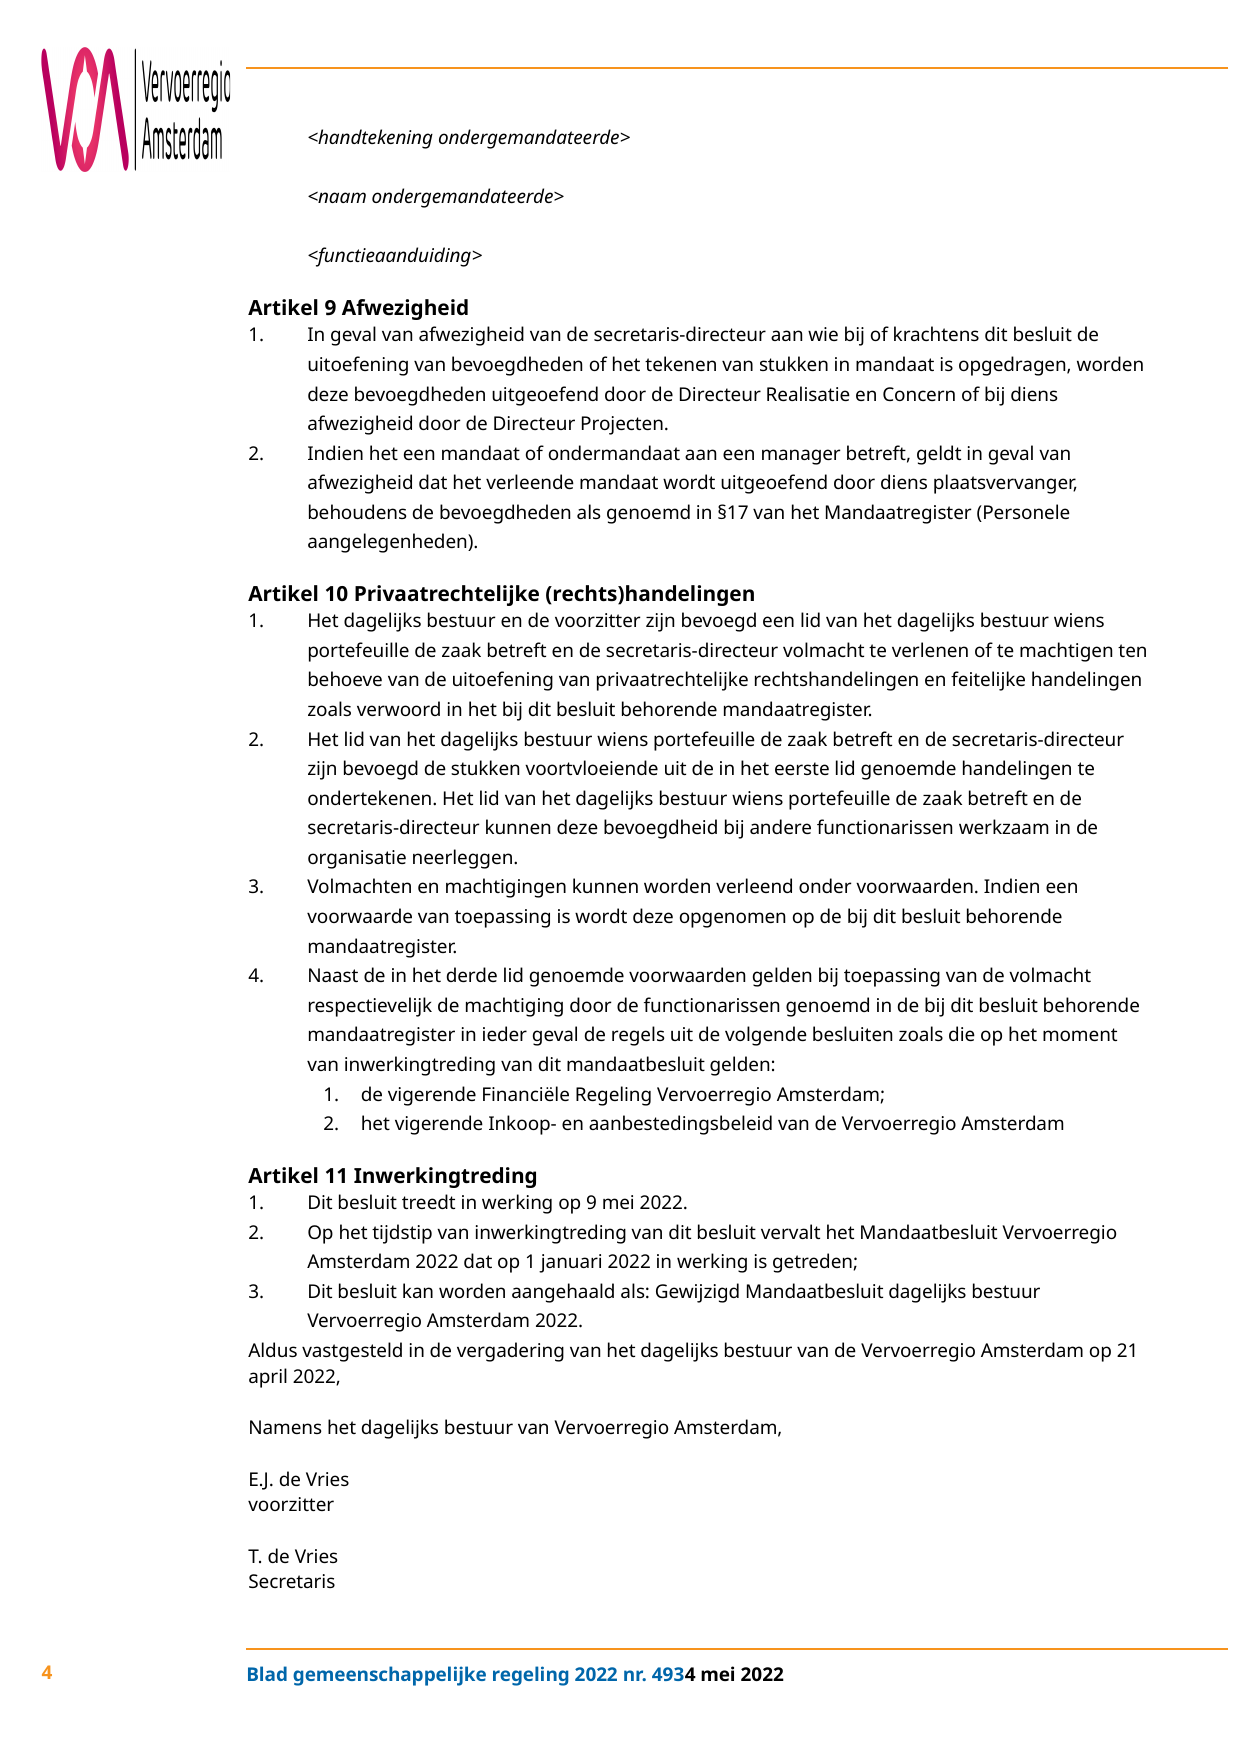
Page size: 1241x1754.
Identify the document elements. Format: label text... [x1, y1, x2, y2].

list Het dagelijks bestuur en de voorzitter zijn bevoegd een lid van het dagelijks bestuur wiens portefeuille de zaak betreft en de secretaris-directeur volmacht te verlenen of te machtigen ten behoeve van de uitoefening van privaatrechtelijke rechtshandelingen en feitelijke handelingen zoals verwoord in het bij dit besluit behorende mandaatregister. [248, 607, 1152, 722]
text Aldus vastgesteld in de vergadering van het dagelijks bestuur van de Vervoerregio Amsterdam op 21 april 2022, [248, 1337, 1152, 1389]
list <functieaanduiding> [248, 243, 1152, 268]
text Namens het dagelijks bestuur van Vervoerregio Amsterdam, [248, 1414, 1152, 1440]
list Naast de in het derde lid genoemde voorwaarden gelden bij toepassing van de volmacht respectievelijk de machtiging door de functionarissen genoemd in de bij dit besluit behorende mandaatregister in ieder geval de regels uit de volgende besluiten zoals die op het moment van inwerkingtreding van dit mandaatbesluit gelden: [248, 962, 1152, 1077]
list het vigerende Inkoop- en aanbestedingsbeleid van de Vervoerregio Amsterdam [323, 1110, 1152, 1136]
text E.J. de Vries [248, 1466, 1152, 1492]
list de vigerende Financiële Regeling Vervoerregio Amsterdam; [323, 1081, 1152, 1107]
list Dit besluit kan worden aangehaald als: Gewijzigd Mandaatbesluit dagelijks bestuur Vervoerregio Amsterdam 2022. [248, 1278, 1152, 1333]
list Indien het een mandaat of ondermandaat aan een manager betreft, geldt in geval van afwezigheid dat het verleende mandaat wordt uitgeoefend door diens plaatsvervanger, behoudens de bevoegdheden als genoemd in §17 van het Mandaatregister (Personele aangelegenheden). [248, 440, 1152, 554]
picture [41, 47, 231, 172]
list Het lid van het dagelijks bestuur wiens portefeuille de zaak betreft en de secretaris-directeur zijn bevoegd de stukken voortvloeiende uit de in het eerste lid genoemde handelingen te ondertekenen. Het lid van het dagelijks bestuur wiens portefeuille de zaak betreft en de secretaris-directeur kunnen deze bevoegdheid bij andere functionarissen werkzaam in de organisatie neerleggen. [248, 726, 1152, 870]
text Artikel 9 Afwezigheid [248, 293, 1152, 322]
list Volmachten en machtigingen kunnen worden verleend onder voorwaarden. Indien een voorwaarde van toepassing is wordt deze opgenomen op de bij dit besluit behorende mandaatregister. [248, 874, 1152, 959]
text Secretaris [248, 1569, 1152, 1594]
list <handtekening ondergemandateerde> [248, 124, 1152, 150]
text T. de Vries [248, 1543, 1152, 1569]
text Artikel 10 Privaatrechtelijke (rechts)handelingen [248, 579, 1152, 607]
list Op het tijdstip van inwerkingtreding van dit besluit vervalt het Mandaatbesluit Vervoerregio Amsterdam 2022 dat op 1 januari 2022 in werking is getreden; [248, 1219, 1152, 1274]
list Dit besluit treedt in werking op 9 mei 2022. [248, 1189, 1152, 1215]
list In geval van afwezigheid van de secretaris-directeur aan wie bij of krachtens dit besluit de uitoefening van bevoegdheden of het tekenen van stukken in mandaat is opgedragen, worden deze bevoegdheden uitgeoefend door de Directeur Realisatie en Concern of bij diens afwezigheid door de Directeur Projecten. [248, 322, 1152, 436]
list <naam ondergemandateerde> [248, 183, 1152, 209]
text Artikel 11 Inwerkingtreding [248, 1161, 1152, 1189]
text voorzitter [248, 1492, 1152, 1517]
